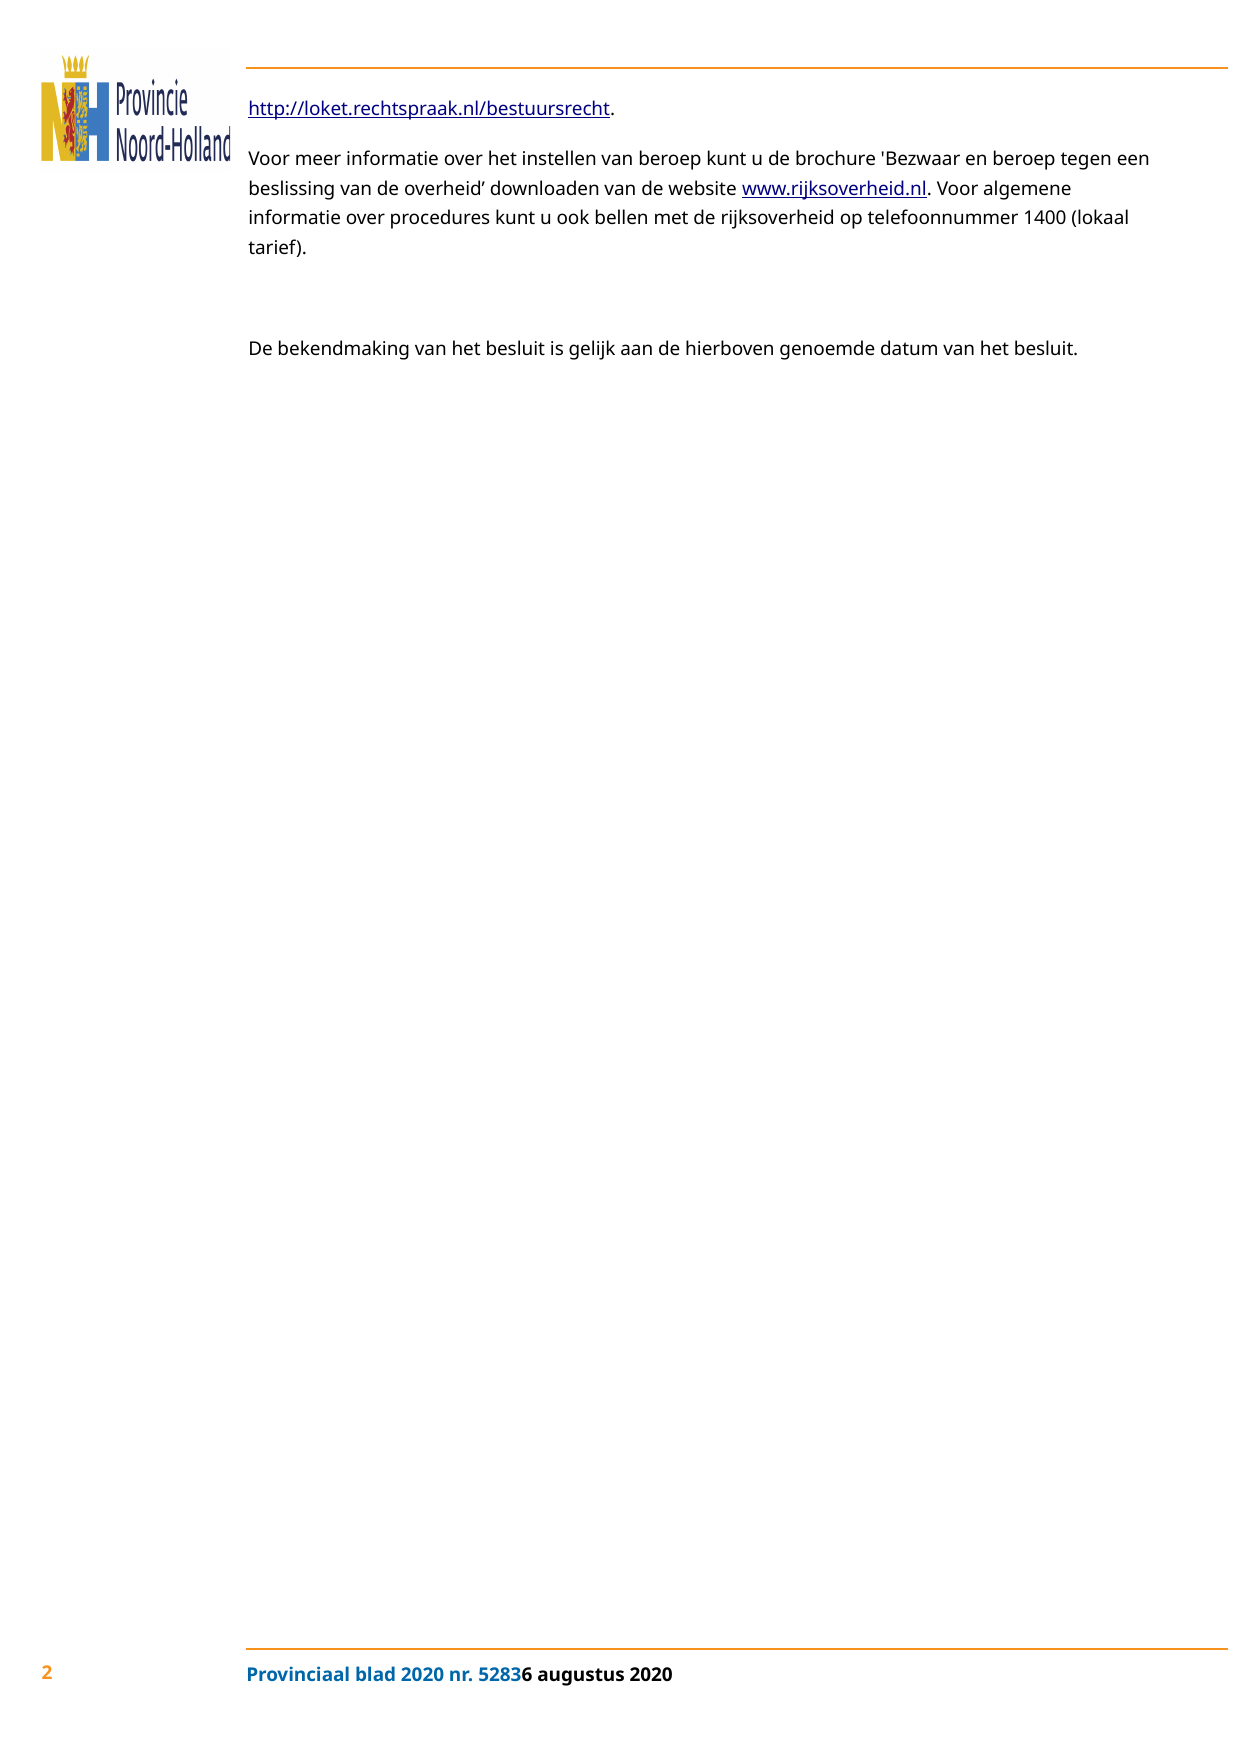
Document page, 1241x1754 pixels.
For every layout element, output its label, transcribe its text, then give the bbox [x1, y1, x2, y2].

text De bekendmaking van het besluit is gelijk aan de hierboven genoemde datum van het besluit. [248, 335, 1152, 361]
text http://loket.rechtspraak.nl/bestuursrecht. [248, 95, 1152, 121]
text Voor meer informatie over het instellen van beroep kunt u de brochure 'Bezwaar en beroep tegen een beslissing van de overheid’ downloaden van de website www.rijksoverheid.nl. Voor algemene informatie over procedures kunt u ook bellen met de rijksoverheid op telefoonnummer 1400 (lokaal tarief). [248, 145, 1152, 260]
picture [41, 47, 231, 172]
